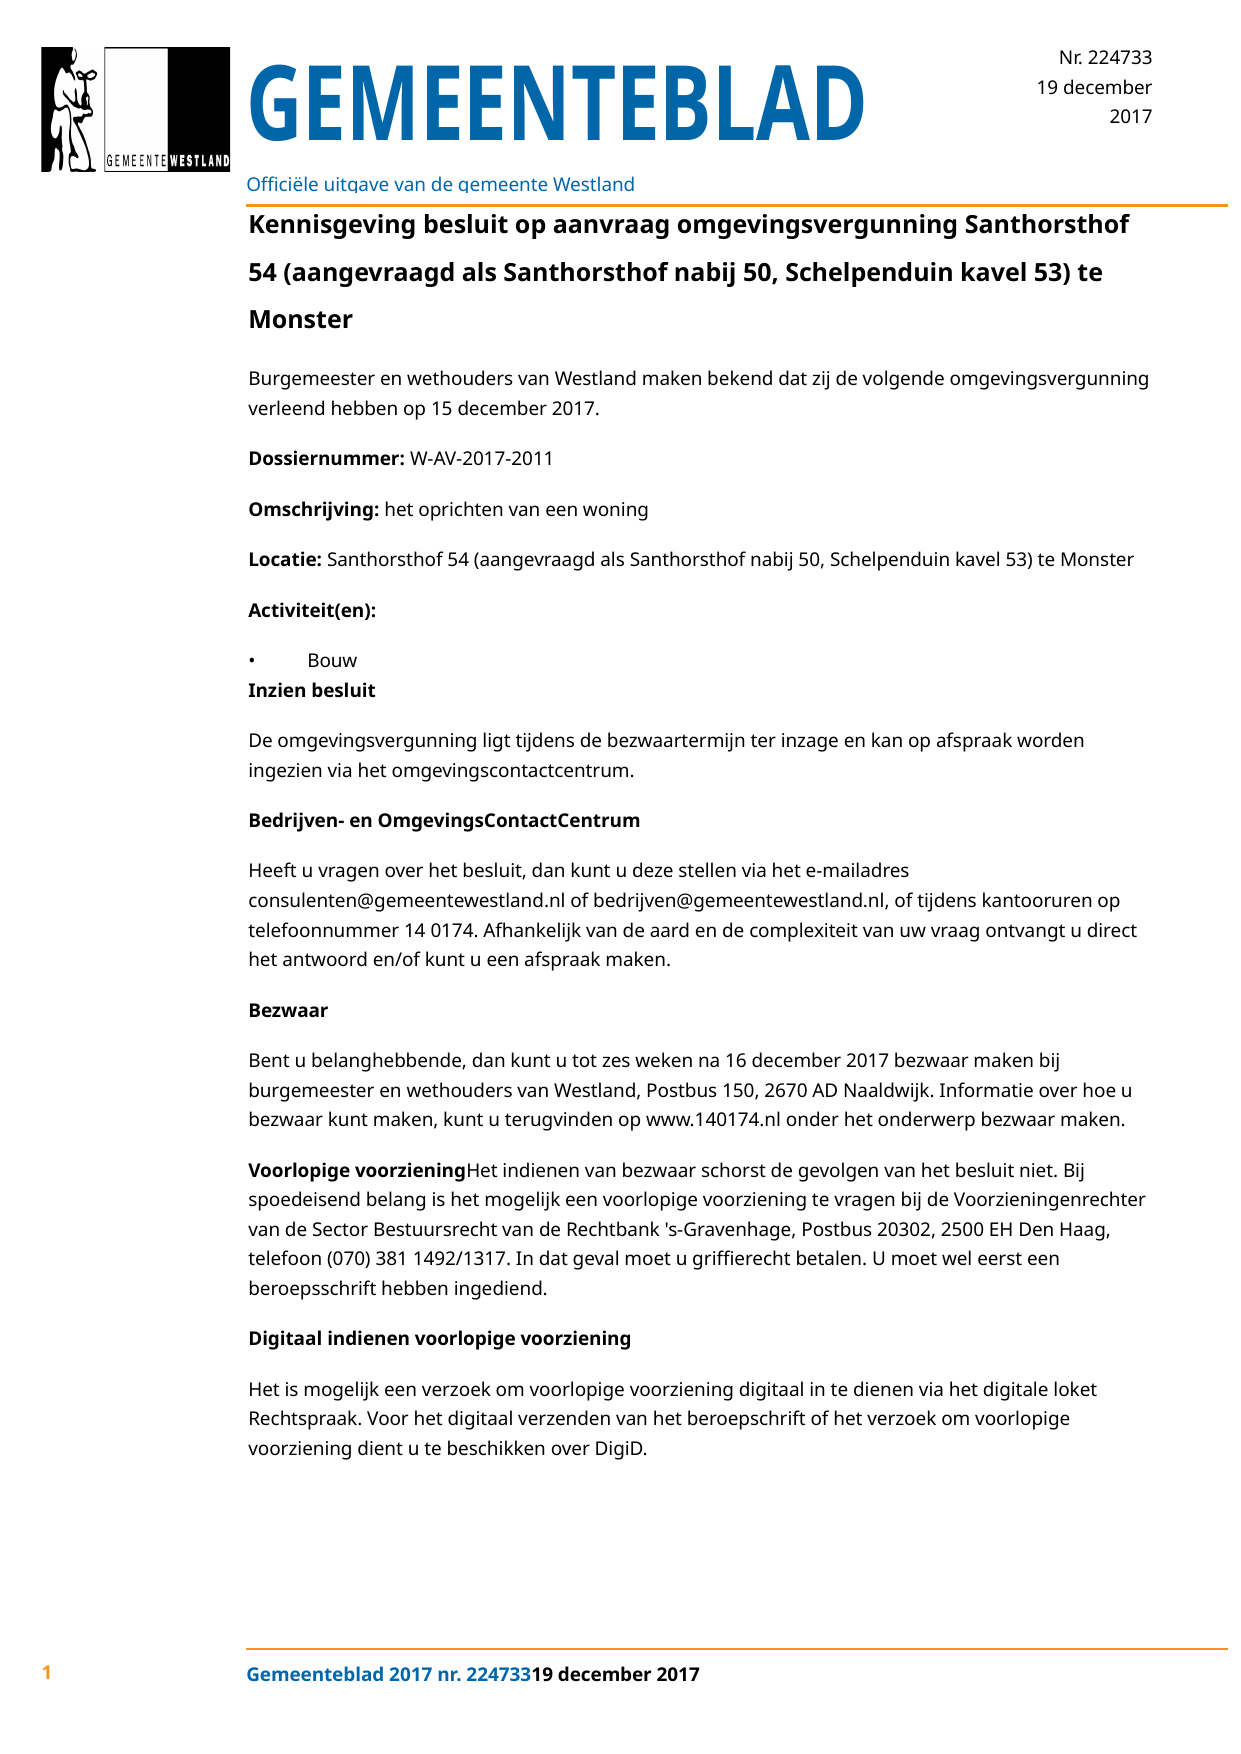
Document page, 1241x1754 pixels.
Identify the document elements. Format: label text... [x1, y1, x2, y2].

text Inzien besluit [248, 677, 1152, 702]
text Heeft u vragen over het besluit, dan kunt u deze stellen via het e-mailadres consulenten@gemeentewestland.nl of bedrijven@gemeentewestland.nl, of tijdens kantooruren op telefoonnummer 14 0174. Afhankelijk van de aard en de complexiteit van uw vraag ontvangt u direct het antwoord en/of kunt u een afspraak maken. [248, 858, 1152, 972]
text De omgevingsvergunning ligt tijdens de bezwaartermijn ter inzage en kan op afspraak worden ingezien via het omgevingscontactcentrum. [248, 727, 1152, 782]
text Activiteit(en): [248, 597, 1152, 622]
text Dossiernummer: W-AV-2017-2011 [248, 446, 1152, 471]
text Kennisgeving besluit op aanvraag omgevingsvergunning Santhorsthof 54 (aangevraagd als Santhorsthof nabij 50, Schelpenduin kavel 53) te Monster [248, 207, 1152, 336]
text Het is mogelijk een verzoek om voorlopige voorziening digitaal in te dienen via het digitale loket Rechtspraak. Voor het digitaal verzenden van het beroepschrift of het verzoek om voorlopige voorziening dient u te beschikken over DigiD. [248, 1376, 1152, 1461]
text Bent u belanghebbende, dan kunt u tot zes weken na 16 december 2017 bezwaar maken bij burgemeester en wethouders van Westland, Postbus 150, 2670 AD Naaldwijk. Informatie over hoe u bezwaar kunt maken, kunt u terugvinden op www.140174.nl onder het onderwerp bezwaar maken. [248, 1047, 1152, 1132]
picture [41, 47, 231, 172]
text Digitaal indienen voorlopige voorziening [248, 1326, 1152, 1351]
text Omschrijving: het oprichten van een woning [248, 496, 1152, 522]
text Burgemeester en wethouders van Westland maken bekend dat zij de volgende omgevingsvergunning verleend hebben op 15 december 2017. [248, 366, 1152, 421]
text Bezwaar [248, 997, 1152, 1022]
text Bedrijven- en OmgevingsContactCentrum [248, 807, 1152, 833]
text Voorlopige voorzieningHet indienen van bezwaar schorst de gevolgen van het besluit niet. Bij spoedeisend belang is het mogelijk een voorlopige voorziening te vragen bij de Voorzieningenrechter van de Sector Bestuursrecht van de Rechtbank 's-Gravenhage, Postbus 20302, 2500 EH Den Haag, telefoon (070) 381 1492/1317. In dat geval moet u griffierecht betalen. U moet wel eerst een beroepsschrift hebben ingediend. [248, 1157, 1152, 1301]
text Locatie: Santhorsthof 54 (aangevraagd als Santhorsthof nabij 50, Schelpenduin kavel 53) te Monster [248, 546, 1152, 572]
list Bouw [248, 647, 1152, 673]
